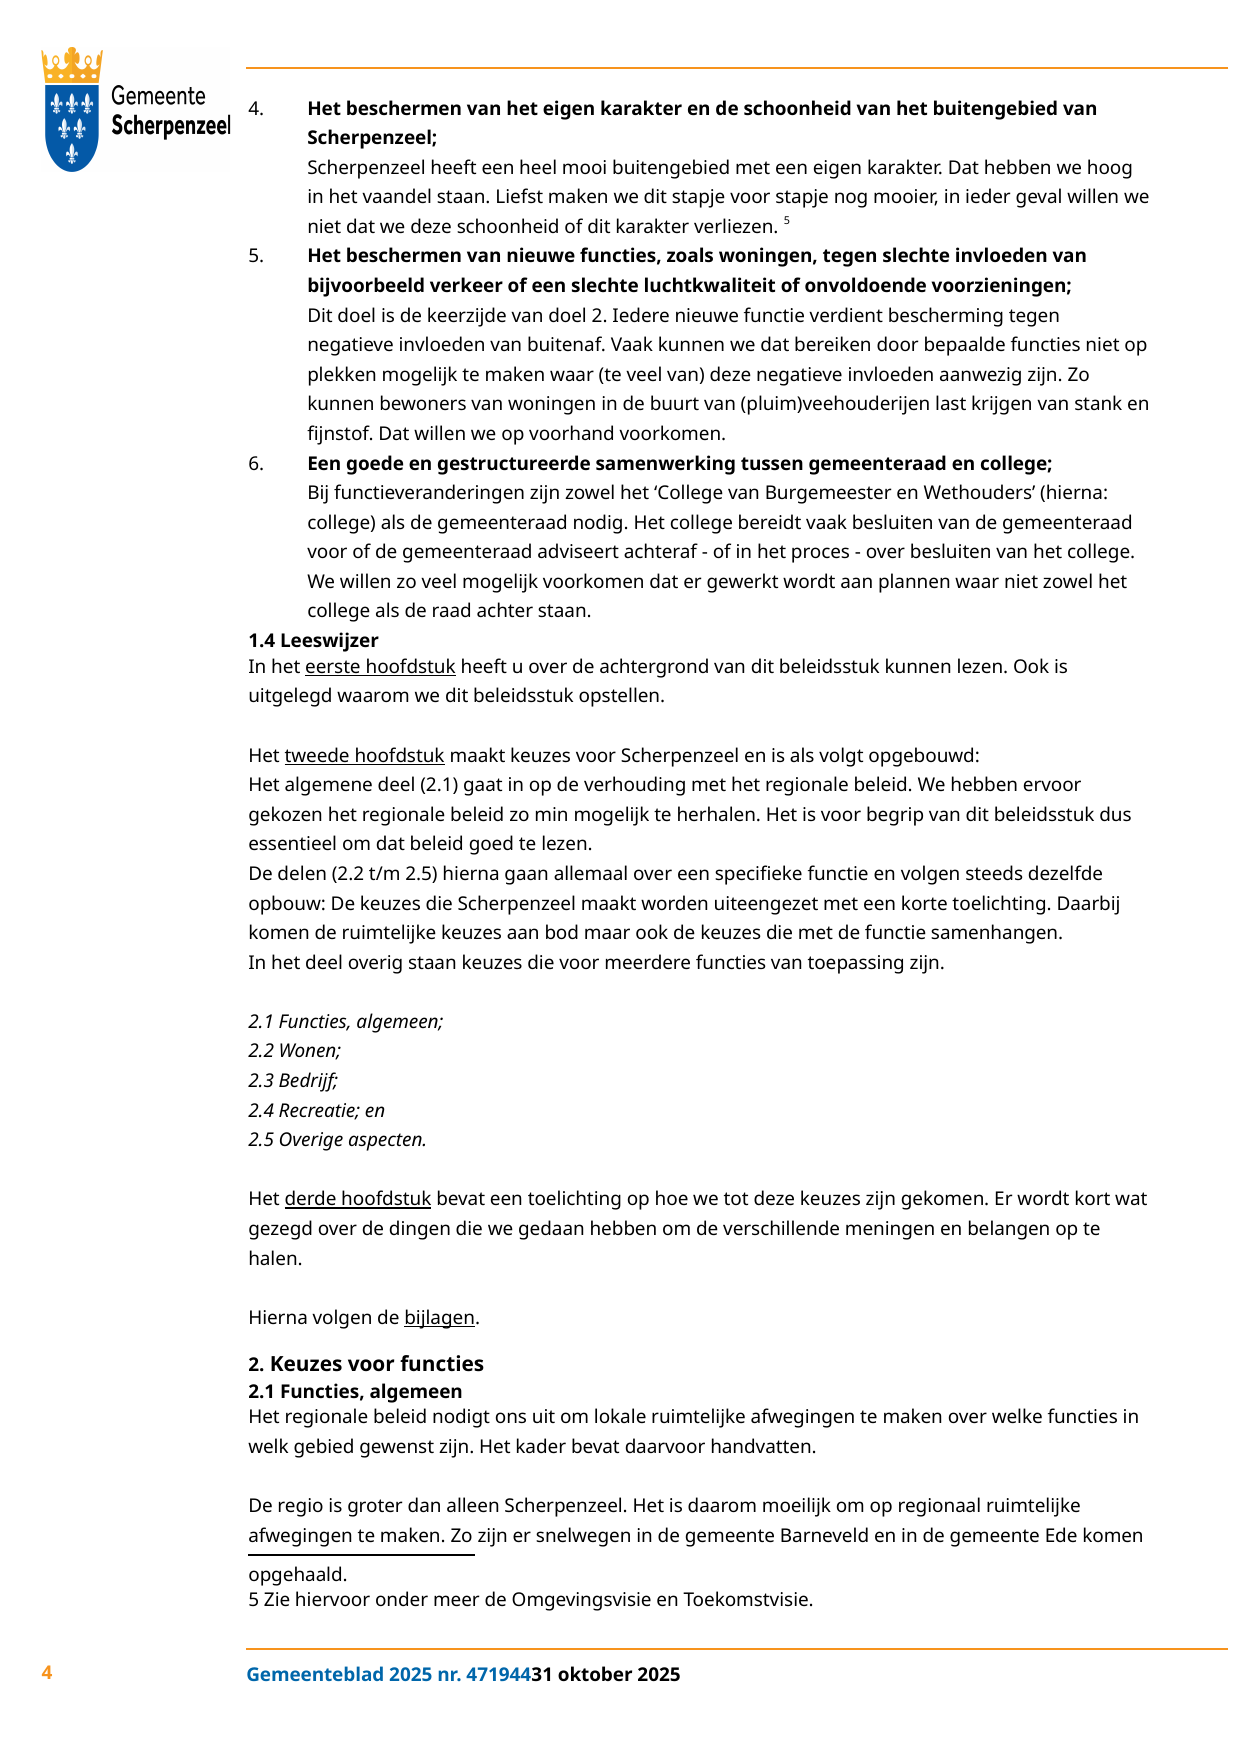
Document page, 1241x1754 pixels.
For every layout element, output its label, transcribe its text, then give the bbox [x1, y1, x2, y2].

text 2.2 Wonen; [248, 1038, 1152, 1063]
text In het eerste hoofdstuk heeft u over de achtergrond van dit beleidsstuk kunnen lezen. Ook is uitgelegd waarom we dit beleidsstuk opstellen. [248, 653, 1152, 708]
text Het tweede hoofdstuk maakt keuzes voor Scherpenzeel en is als volgt opgebouwd: [248, 742, 1152, 767]
text Het regionale beleid nodigt ons uit om lokale ruimtelijke afwegingen te maken over welke functies in welk gebied gewenst zijn. Het kader bevat daarvoor handvatten. [248, 1404, 1152, 1459]
text Het algemene deel (2.1) gaat in op de verhouding met het regionale beleid. We hebben ervoor gekozen het regionale beleid zo min mogelijk te herhalen. Het is voor begrip van dit beleidsstuk dus essentieel om dat beleid goed te lezen. [248, 771, 1152, 856]
list Het beschermen van het eigen karakter en de schoonheid van het buitengebied van Scherpenzeel; [248, 95, 1152, 150]
text De regio is groter dan alleen Scherpenzeel. Het is daarom moeilijk om op regionaal ruimtelijke afwegingen te maken. Zo zijn er snelwegen in de gemeente Barneveld en in de gemeente Ede komen [248, 1492, 1152, 1548]
text Hierna volgen de bijlagen. [248, 1304, 1152, 1329]
text Het derde hoofdstuk bevat een toelichting op hoe we tot deze keuzes zijn gekomen. Er wordt kort wat gezegd over de dingen die we gedaan hebben om de verschillende meningen en belangen op te halen. [248, 1186, 1152, 1270]
list Een goede en gestructureerde samenwerking tussen gemeenteraad en college; [248, 450, 1152, 476]
text 2.3 Bedrijf; [248, 1067, 1152, 1093]
text In het deel overig staan keuzes die voor meerdere functies van toepassing zijn. [248, 949, 1152, 974]
text 2.4 Recreatie; en [248, 1097, 1152, 1122]
list opgehaald. [248, 1561, 1152, 1586]
list Het beschermen van nieuwe functies, zoals woningen, tegen slechte invloeden van bijvoorbeeld verkeer of een slechte luchtkwaliteit of onvoldoende voorzieningen; [248, 243, 1152, 298]
list Dit doel is de keerzijde van doel 2. Iedere nieuwe functie verdient bescherming tegen negatieve invloeden van buitenaf. Vaak kunnen we dat bereiken door bepaalde functies niet op plekken mogelijk te maken waar (te veel van) deze negatieve invloeden aanwezig zijn. Zo kunnen bewoners van woningen in de buurt van (pluim)veehouderijen last krijgen van stank en fijnstof. Dat willen we op voorhand voorkomen. [248, 302, 1152, 446]
text De delen (2.2 t/m 2.5) hierna gaan allemaal over een specifieke functie en volgen steeds dezelfde opbouw: De keuzes die Scherpenzeel maakt worden uiteengezet met een korte toelichting. Daarbij komen de ruimtelijke keuzes aan bod maar ook de keuzes die met de functie samenhangen. [248, 860, 1152, 945]
list Zie hiervoor onder meer de Omgevingsvisie en Toekomstvisie. [248, 1586, 1152, 1612]
text 2.1 Functies, algemeen [248, 1378, 1152, 1404]
picture [41, 47, 231, 172]
text 2. Keuzes voor functies [248, 1349, 1152, 1378]
list Bij functieveranderingen zijn zowel het ‘College van Burgemeester en Wethouders’ (hierna: college) als de gemeenteraad nodig. Het college bereidt vaak besluiten van de gemeenteraad voor of de gemeenteraad adviseert achteraf - of in het proces - over besluiten van het college. We willen zo veel mogelijk voorkomen dat er gewerkt wordt aan plannen waar niet zowel het college als de raad achter staan. [248, 479, 1152, 623]
text 2.1 Functies, algemeen; [248, 1008, 1152, 1034]
list Scherpenzeel heeft een heel mooi buitengebied met een eigen karakter. Dat hebben we hoog in het vaandel staan. Liefst maken we dit stapje voor stapje nog mooier, in ieder geval willen we niet dat we deze schoonheid of dit karakter verliezen. [248, 154, 1152, 239]
text 2.5 Overige aspecten. [248, 1126, 1152, 1152]
text 1.4 Leeswijzer [248, 627, 1152, 653]
